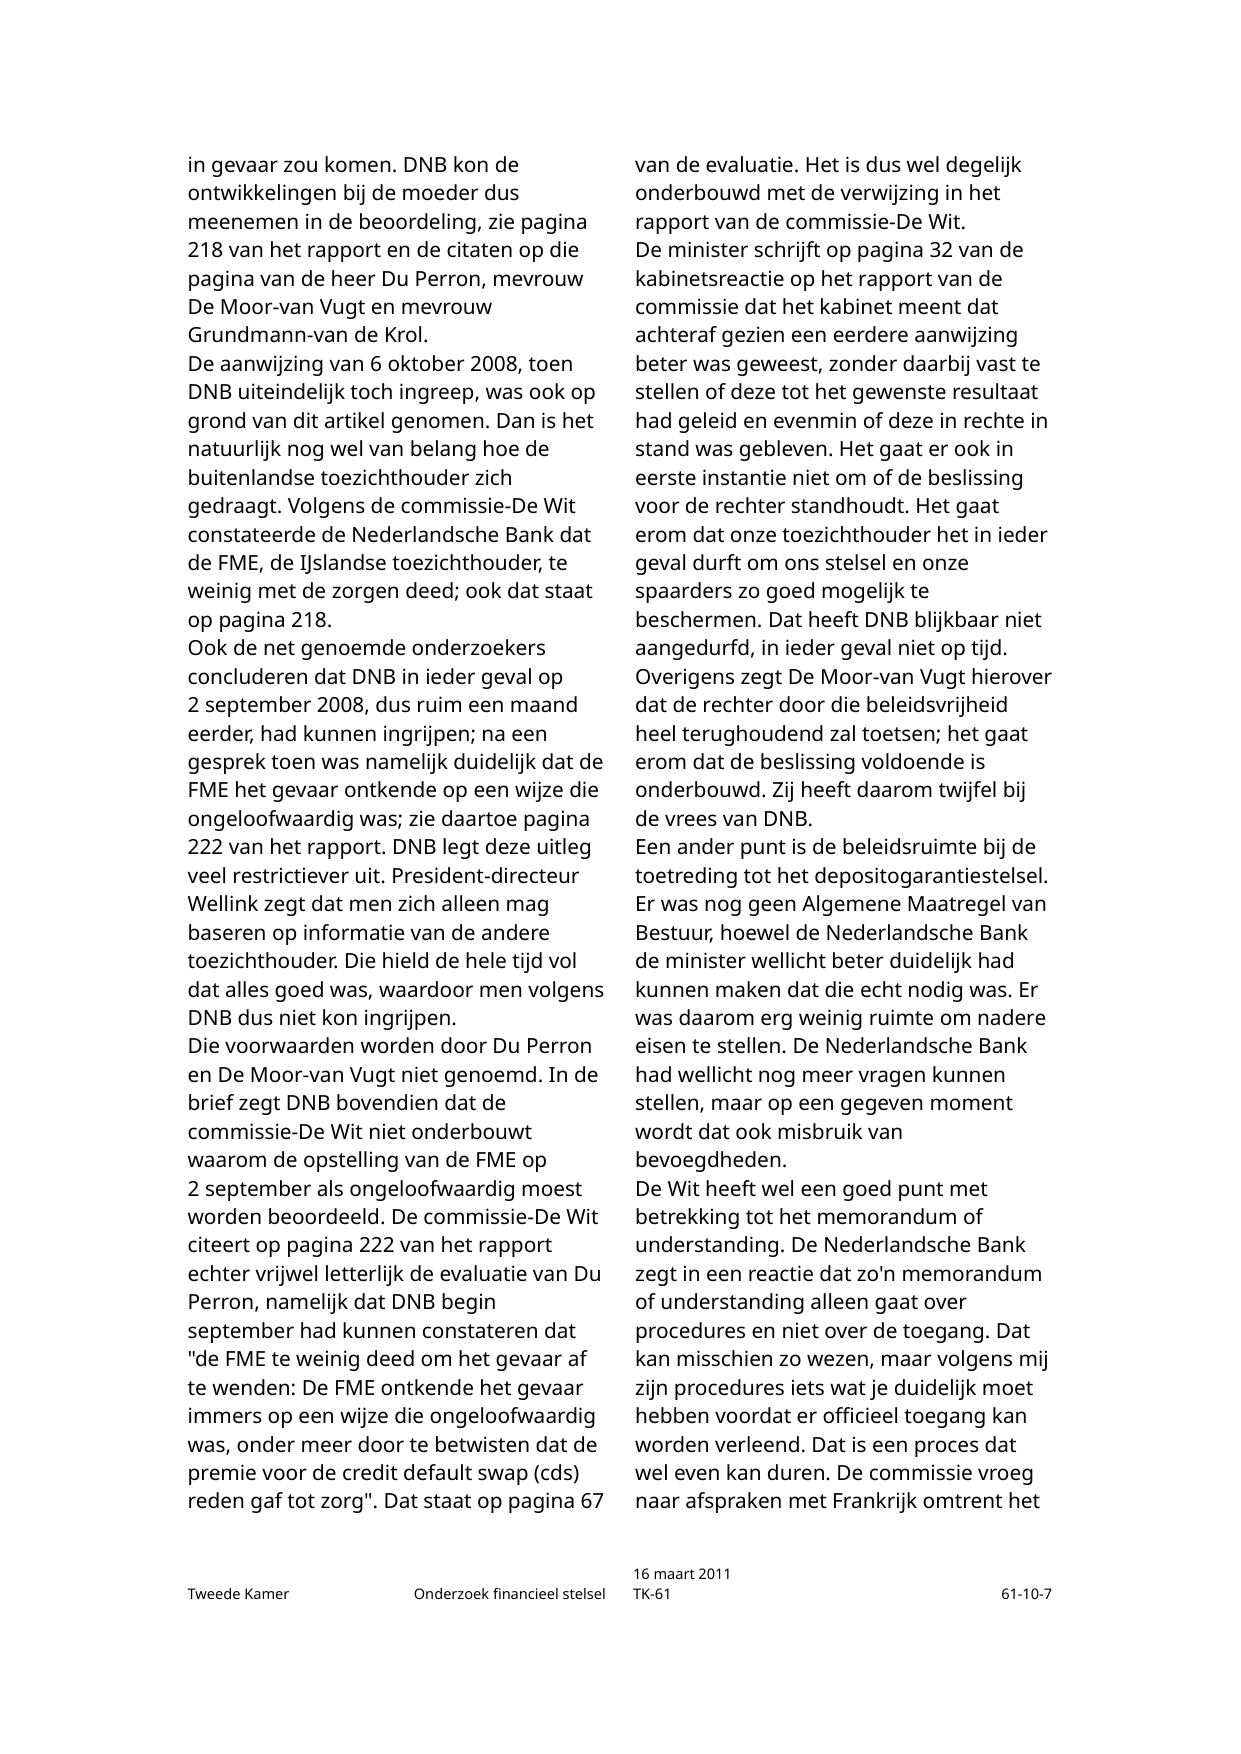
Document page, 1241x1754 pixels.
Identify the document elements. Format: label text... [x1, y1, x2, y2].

text Een ander punt is de beleidsruimte bij de toetreding tot het depositogarantiestelsel. Er was nog geen Algemene Maatregel van Bestuur, hoewel de Nederlandsche Bank de minister wellicht beter duidelijk had kunnen maken dat die echt nodig was. Er was daarom erg weinig ruimte om nadere eisen te stellen. De Nederlandsche Bank had wellicht nog meer vragen kunnen stellen, maar op een gegeven moment wordt dat ook misbruik van bevoegdheden. [635, 832, 1053, 1174]
text van de evaluatie. Het is dus wel degelijk onderbouwd met de verwijzing in het rapport van de commissie-De Wit. [635, 150, 1053, 235]
text De Wit heeft wel een goed punt met betrekking tot het memorandum of understanding. De Nederlandsche Bank zegt in een reactie dat zo'n memorandum of understanding alleen gaat over procedures en niet over de toegang. Dat kan misschien zo wezen, maar volgens mij zijn procedures iets wat je duidelijk moet hebben voordat er officieel toegang kan worden verleend. Dat is een proces dat wel even kan duren. De commissie vroeg naar afspraken met Frankrijk omtrent het [635, 1174, 1053, 1515]
text De aanwijzing van 6 oktober 2008, toen DNB uiteindelijk toch ingreep, was ook op grond van dit artikel genomen. Dan is het natuurlijk nog wel van belang hoe de buitenlandse toezichthouder zich gedraagt. Volgens de commissie-De Wit constateerde de Nederlandsche Bank dat de FME, de IJslandse toezichthouder, te weinig met de zorgen deed; ook dat staat op pagina 218. [187, 349, 605, 633]
text Overigens zegt De Moor-van Vugt hierover dat de rechter door die beleidsvrijheid heel terughoudend zal toetsen; het gaat erom dat de beslissing voldoende is onderbouwd. Zij heeft daarom twijfel bij de vrees van DNB. [635, 662, 1053, 832]
text Die voorwaarden worden door Du Perron en De Moor-van Vugt niet genoemd. In de brief zegt DNB bovendien dat de commissie-De Wit niet onderbouwt waarom de opstelling van de FME op 2 september als ongeloofwaardig moest worden beoordeeld. De commissie-De Wit citeert op pagina 222 van het rapport echter vrijwel letterlijk de evaluatie van Du Perron, namelijk dat DNB begin september had kunnen constateren dat "de FME te weinig deed om het gevaar af te wenden: De FME ontkende het gevaar immers op een wijze die ongeloofwaardig was, onder meer door te betwisten dat de premie voor de credit default swap (cds) reden gaf tot zorg". Dat staat op pagina 67 [187, 1032, 605, 1515]
text De minister schrijft op pagina 32 van de kabinetsreactie op het rapport van de commissie dat het kabinet meent dat achteraf gezien een eerdere aanwijzing beter was geweest, zonder daarbij vast te stellen of deze tot het gewenste resultaat had geleid en evenmin of deze in rechte in stand was gebleven. Het gaat er ook in eerste instantie niet om of de beslissing voor de rechter standhoudt. Het gaat erom dat onze toezichthouder het in ieder geval durft om ons stelsel en onze spaarders zo goed mogelijk te beschermen. Dat heeft DNB blijkbaar niet aangedurfd, in ieder geval niet op tijd. [635, 235, 1053, 662]
text in gevaar zou komen. DNB kon de ontwikkelingen bij de moeder dus meenemen in de beoordeling, zie pagina 218 van het rapport en de citaten op die pagina van de heer Du Perron, mevrouw De Moor-van Vugt en mevrouw Grundmann-van de Krol. [187, 150, 605, 349]
text Ook de net genoemde onderzoekers concluderen dat DNB in ieder geval op 2 september 2008, dus ruim een maand eerder, had kunnen ingrijpen; na een gesprek toen was namelijk duidelijk dat de FME het gevaar ontkende op een wijze die ongeloofwaardig was; zie daartoe pagina 222 van het rapport. DNB legt deze uitleg veel restrictiever uit. President-directeur Wellink zegt dat men zich alleen mag baseren op informatie van de andere toezichthouder. Die hield de hele tijd vol dat alles goed was, waardoor men volgens DNB dus niet kon ingrijpen. [187, 633, 605, 1032]
